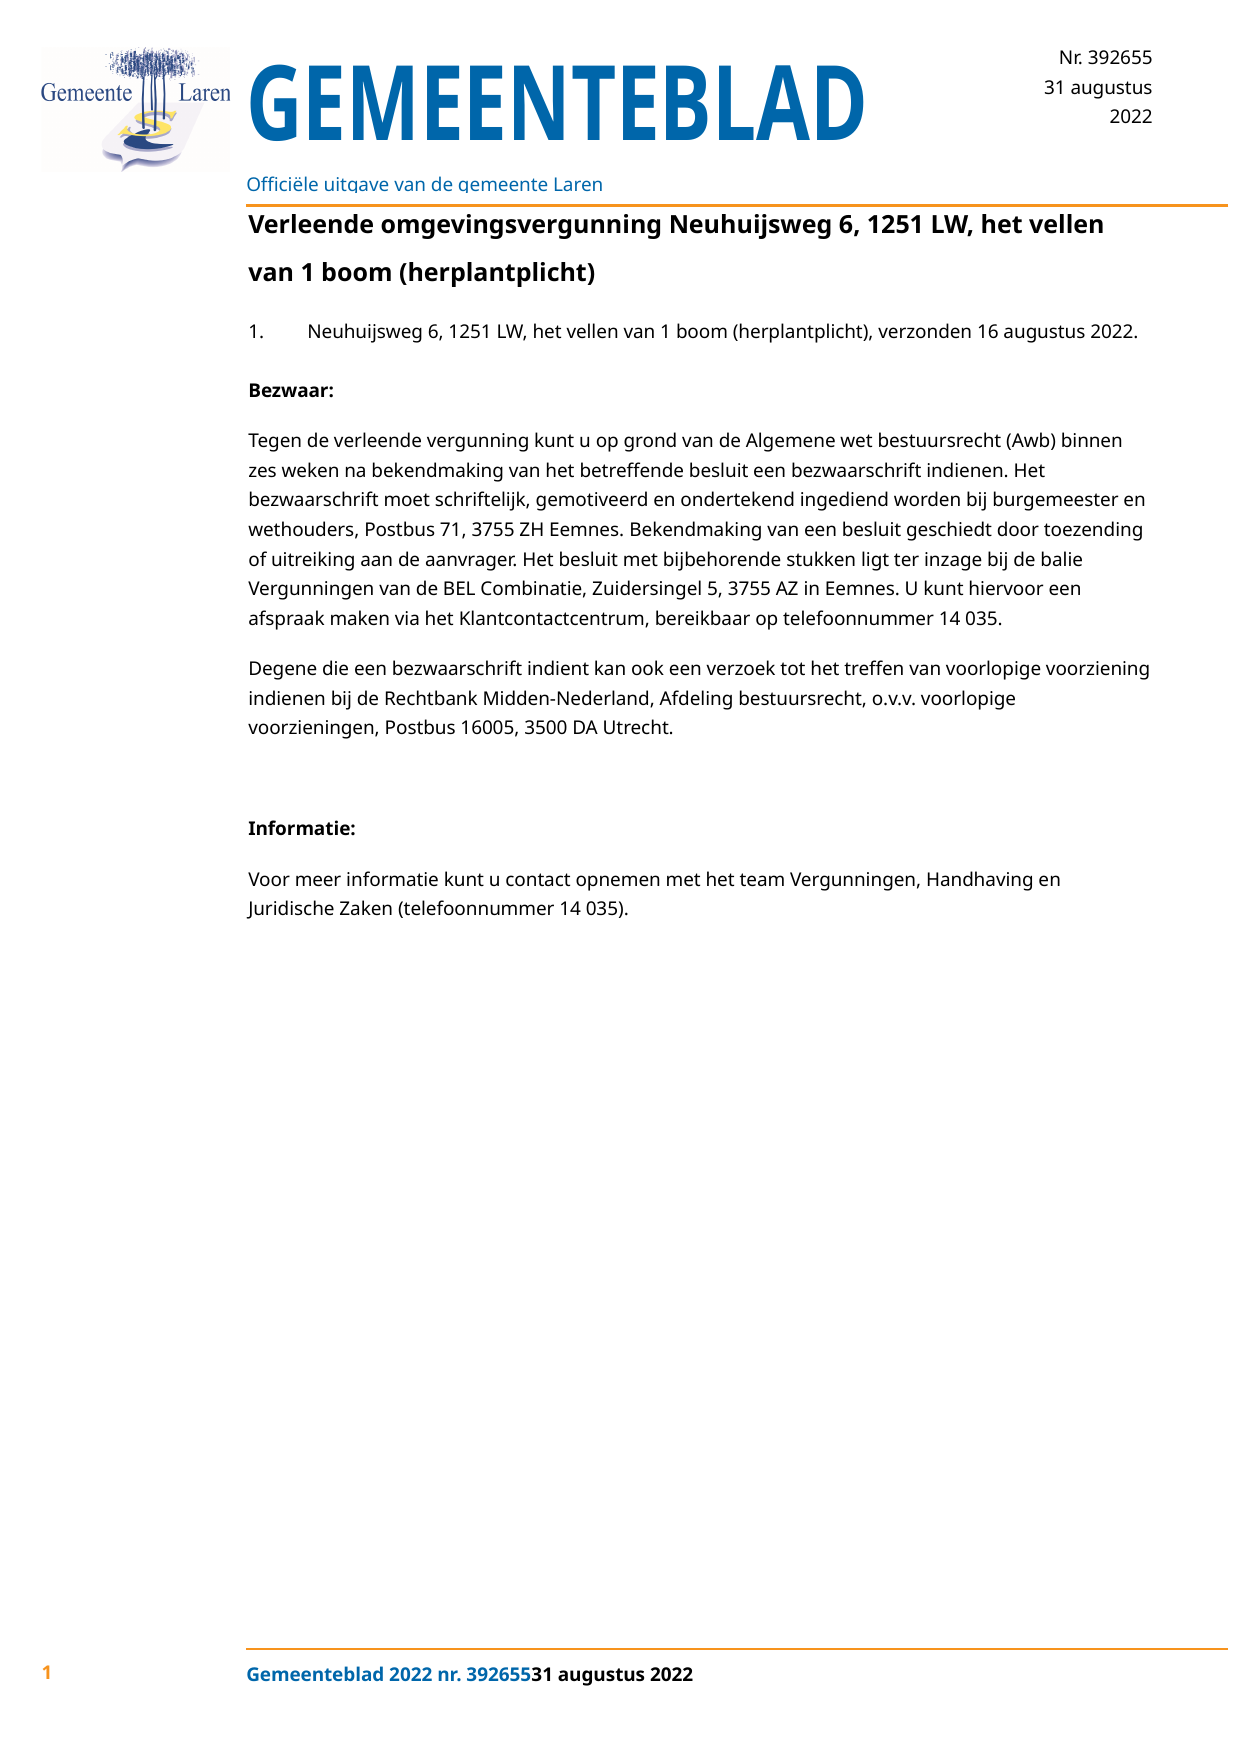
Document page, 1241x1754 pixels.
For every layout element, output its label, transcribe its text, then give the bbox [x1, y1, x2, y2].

text Tegen de verleende vergunning kunt u op grond van de Algemene wet bestuursrecht (Awb) binnen zes weken na bekendmaking van het betreffende besluit een bezwaarschrift indienen. Het bezwaarschrift moet schriftelijk, gemotiveerd en ondertekend ingediend worden bij burgemeester en wethouders, Postbus 71, 3755 ZH Eemnes. Bekendmaking van een besluit geschiedt door toezending of uitreiking aan de aanvrager. Het besluit met bijbehorende stukken ligt ter inzage bij de balie Vergunningen van de BEL Combinatie, Zuidersingel 5, 3755 AZ in Eemnes. U kunt hiervoor een afspraak maken via het Klantcontactcentrum, bereikbaar op telefoonnummer 14 035. [248, 427, 1152, 631]
text Voor meer informatie kunt u contact opnemen met het team Vergunningen, Handhaving en Juridische Zaken (telefoonnummer 14 035). [248, 866, 1152, 921]
list Neuhuijsweg 6, 1251 LW, het vellen van 1 boom (herplantplicht), verzonden 16 augustus 2022. [248, 318, 1152, 344]
text Informatie: [248, 815, 1152, 841]
text Bezwaar: [248, 377, 1152, 403]
text Verleende omgevingsvergunning Neuhuijsweg 6, 1251 LW, het vellen van 1 boom (herplantplicht) [248, 207, 1152, 288]
text Degene die een bezwaarschrift indient kan ook een verzoek tot het treffen van voorlopige voorziening indienen bij de Rechtbank Midden-Nederland, Afdeling bestuursrecht, o.v.v. voorlopige voorzieningen, Postbus 16005, 3500 DA Utrecht. [248, 655, 1152, 740]
picture [41, 47, 231, 172]
